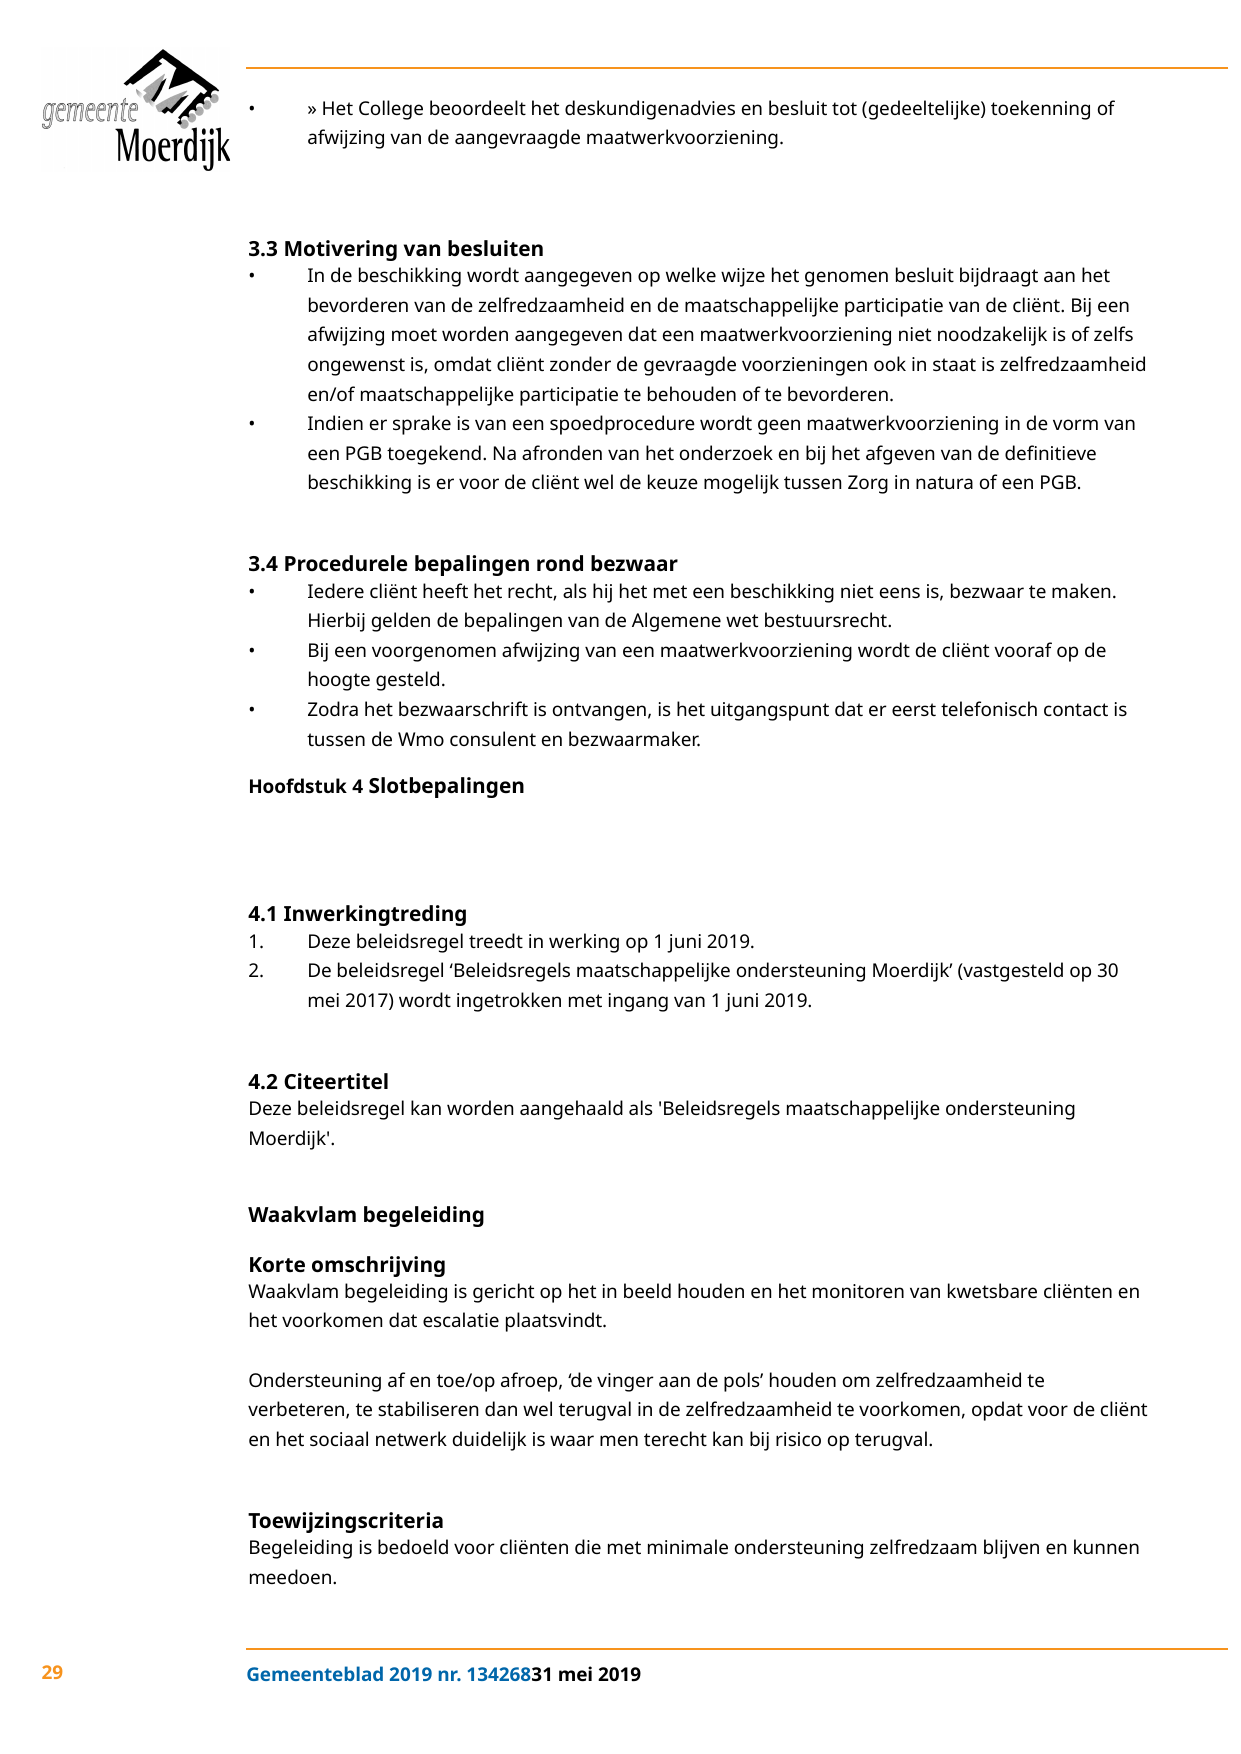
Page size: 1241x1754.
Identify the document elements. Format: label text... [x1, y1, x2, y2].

text Begeleiding is bedoeld voor cliënten die met minimale ondersteuning zelfredzaam blijven en kunnen meedoen. [248, 1534, 1152, 1590]
text Waakvlam begeleiding is gericht op het in beeld houden en het monitoren van kwetsbare cliënten en het voorkomen dat escalatie plaatsvindt. [248, 1278, 1152, 1333]
text Toewijzingscriteria [248, 1506, 1152, 1534]
text Ondersteuning af en toe/op afroep, ‘de vinger aan de pols’ houden om zelfredzaamheid te verbeteren, te stabiliseren dan wel terugval in de zelfredzaamheid te voorkomen, opdat voor de cliënt en het sociaal netwerk duidelijk is waar men terecht kan bij risico op terugval. [248, 1367, 1152, 1452]
list In de beschikking wordt aangegeven op welke wijze het genomen besluit bijdraagt aan het bevorderen van de zelfredzaamheid en de maatschappelijke participatie van de cliënt. Bij een afwijzing moet worden aangegeven dat een maatwerkvoorziening niet noodzakelijk is of zelfs ongewenst is, omdat cliënt zonder de gevraagde voorzieningen ook in staat is zelfredzaamheid en/of maatschappelijke participatie te behouden of te bevorderen. [248, 262, 1152, 406]
list Deze beleidsregel treedt in werking op 1 juni 2019. [248, 928, 1152, 954]
text Korte omschrijving [248, 1250, 1152, 1278]
text 4.1 Inwerkingtreding [248, 899, 1152, 928]
text Hoofdstuk 4 Slotbepalingen [248, 771, 1152, 800]
list Indien er sprake is van een spoedprocedure wordt geen maatwerkvoorziening in de vorm van een PGB toegekend. Na afronden van het onderzoek en bij het afgeven van de definitieve beschikking is er voor de cliënt wel de keuze mogelijk tussen Zorg in natura of een PGB. [248, 410, 1152, 495]
list Iedere cliënt heeft het recht, als hij het met een beschikking niet eens is, bezwaar te maken. Hierbij gelden de bepalingen van de Algemene wet bestuursrecht. [248, 578, 1152, 633]
text 4.2 Citeertitel [248, 1067, 1152, 1096]
text Waakvlam begeleiding [248, 1200, 1152, 1229]
list » Het College beoordeelt het deskundigenadvies en besluit tot (gedeeltelijke) toekenning of afwijzing van de aangevraagde maatwerkvoorziening. [248, 95, 1152, 150]
list De beleidsregel ‘Beleidsregels maatschappelijke ondersteuning Moerdijk’ (vastgesteld op 30 mei 2017) wordt ingetrokken met ingang van 1 juni 2019. [248, 958, 1152, 1013]
text 3.4 Procedurele bepalingen rond bezwaar [248, 549, 1152, 578]
text 3.3 Motivering van besluiten [248, 234, 1152, 262]
list Zodra het bezwaarschrift is ontvangen, is het uitgangspunt dat er eerst telefonisch contact is tussen de Wmo consulent en bezwaarmaker. [248, 696, 1152, 752]
picture [41, 47, 231, 172]
text Deze beleidsregel kan worden aangehaald als 'Beleidsregels maatschappelijke ondersteuning Moerdijk'. [248, 1096, 1152, 1151]
list Bij een voorgenomen afwijzing van een maatwerkvoorziening wordt de cliënt vooraf op de hoogte gesteld. [248, 637, 1152, 692]
